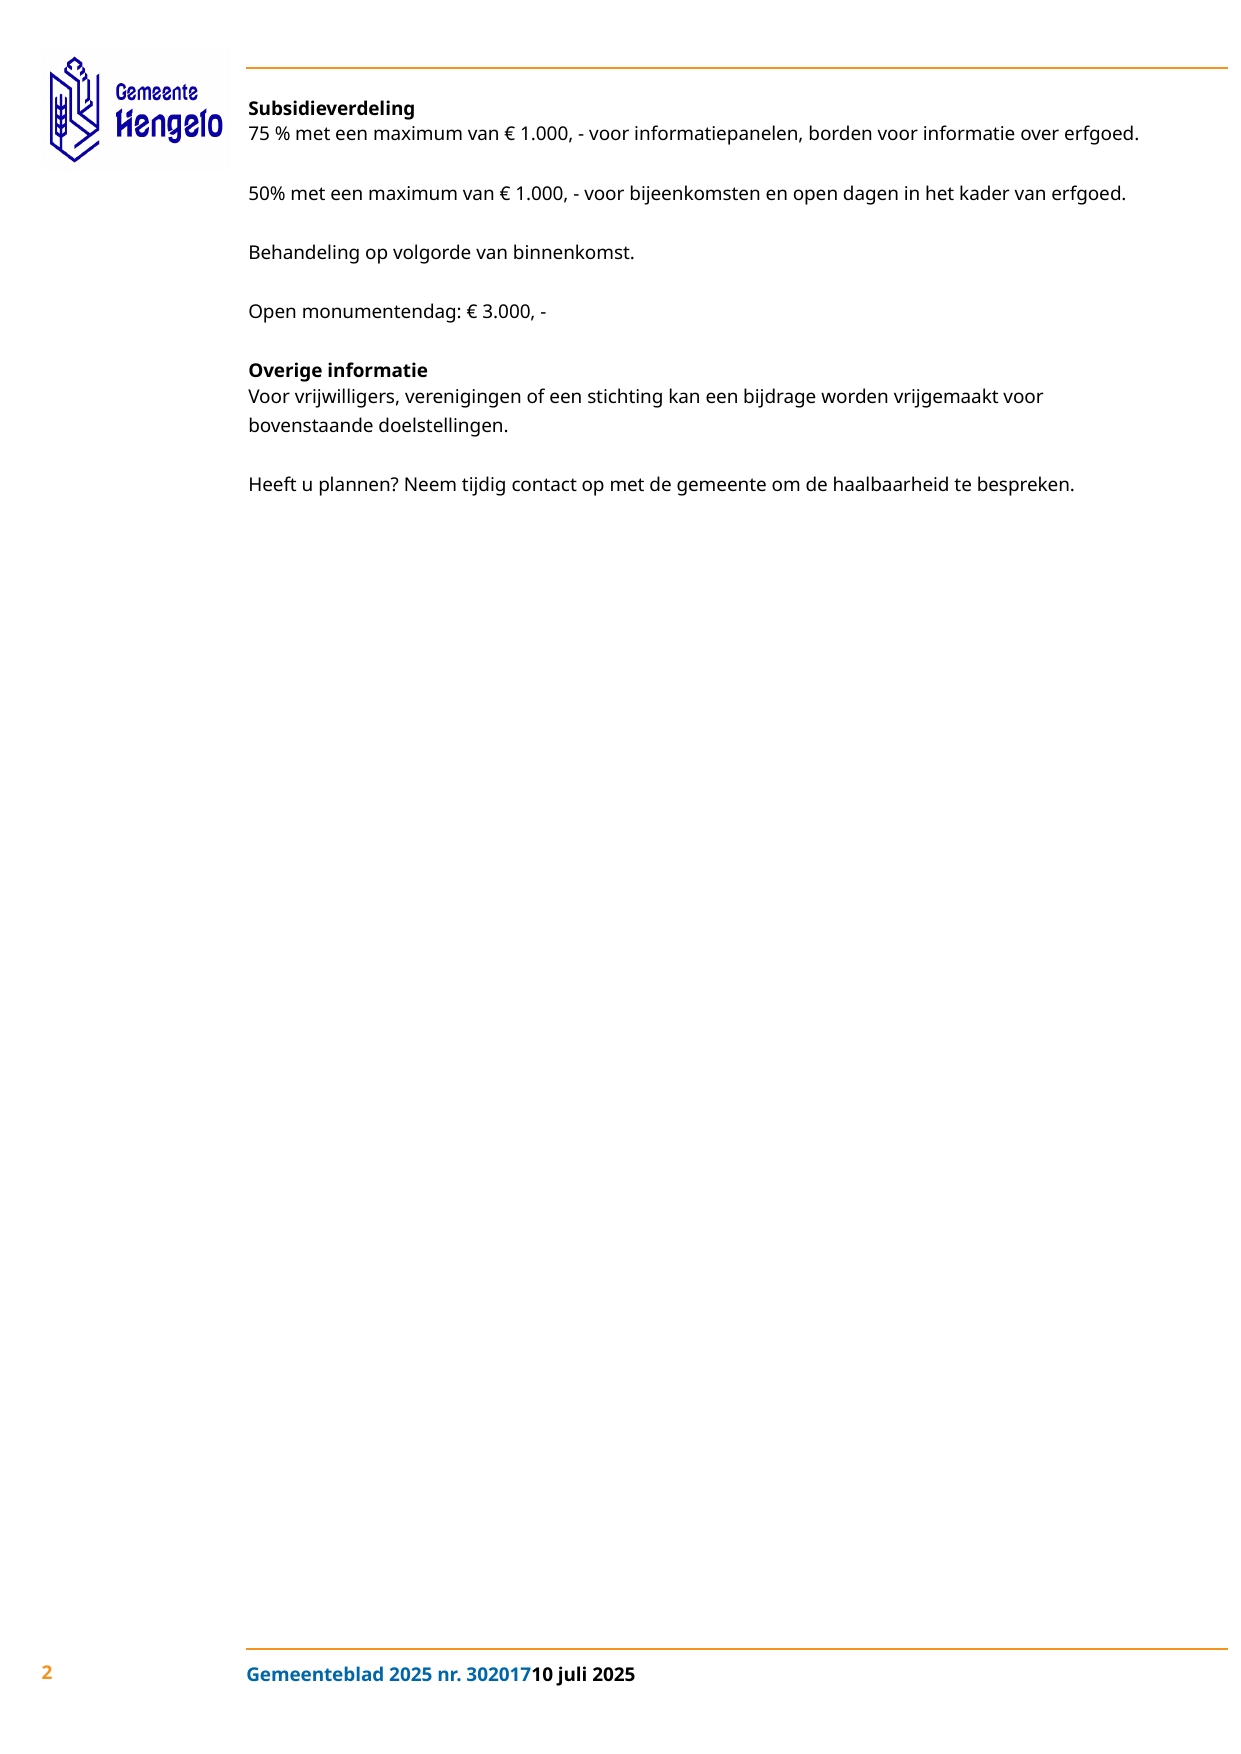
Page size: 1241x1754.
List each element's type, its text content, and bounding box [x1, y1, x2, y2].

text Open monumentendag: € 3.000, - [248, 298, 1152, 324]
text Behandeling op volgorde van binnenkomst. [248, 239, 1152, 264]
text 50% met een maximum van € 1.000, - voor bijeenkomsten en open dagen in het kader van erfgoed. [248, 180, 1152, 205]
text Overige informatie [248, 357, 1152, 383]
picture [41, 47, 231, 172]
text 75 % met een maximum van € 1.000, - voor informatiepanelen, borden voor informatie over erfgoed. [248, 121, 1152, 146]
text Voor vrijwilligers, verenigingen of een stichting kan een bijdrage worden vrijgemaakt voor bovenstaande doelstellingen. [248, 383, 1152, 438]
text Heeft u plannen? Neem tijdig contact op met de gemeente om de haalbaarheid te bespreken. [248, 472, 1152, 497]
text Subsidieverdeling [248, 95, 1152, 121]
